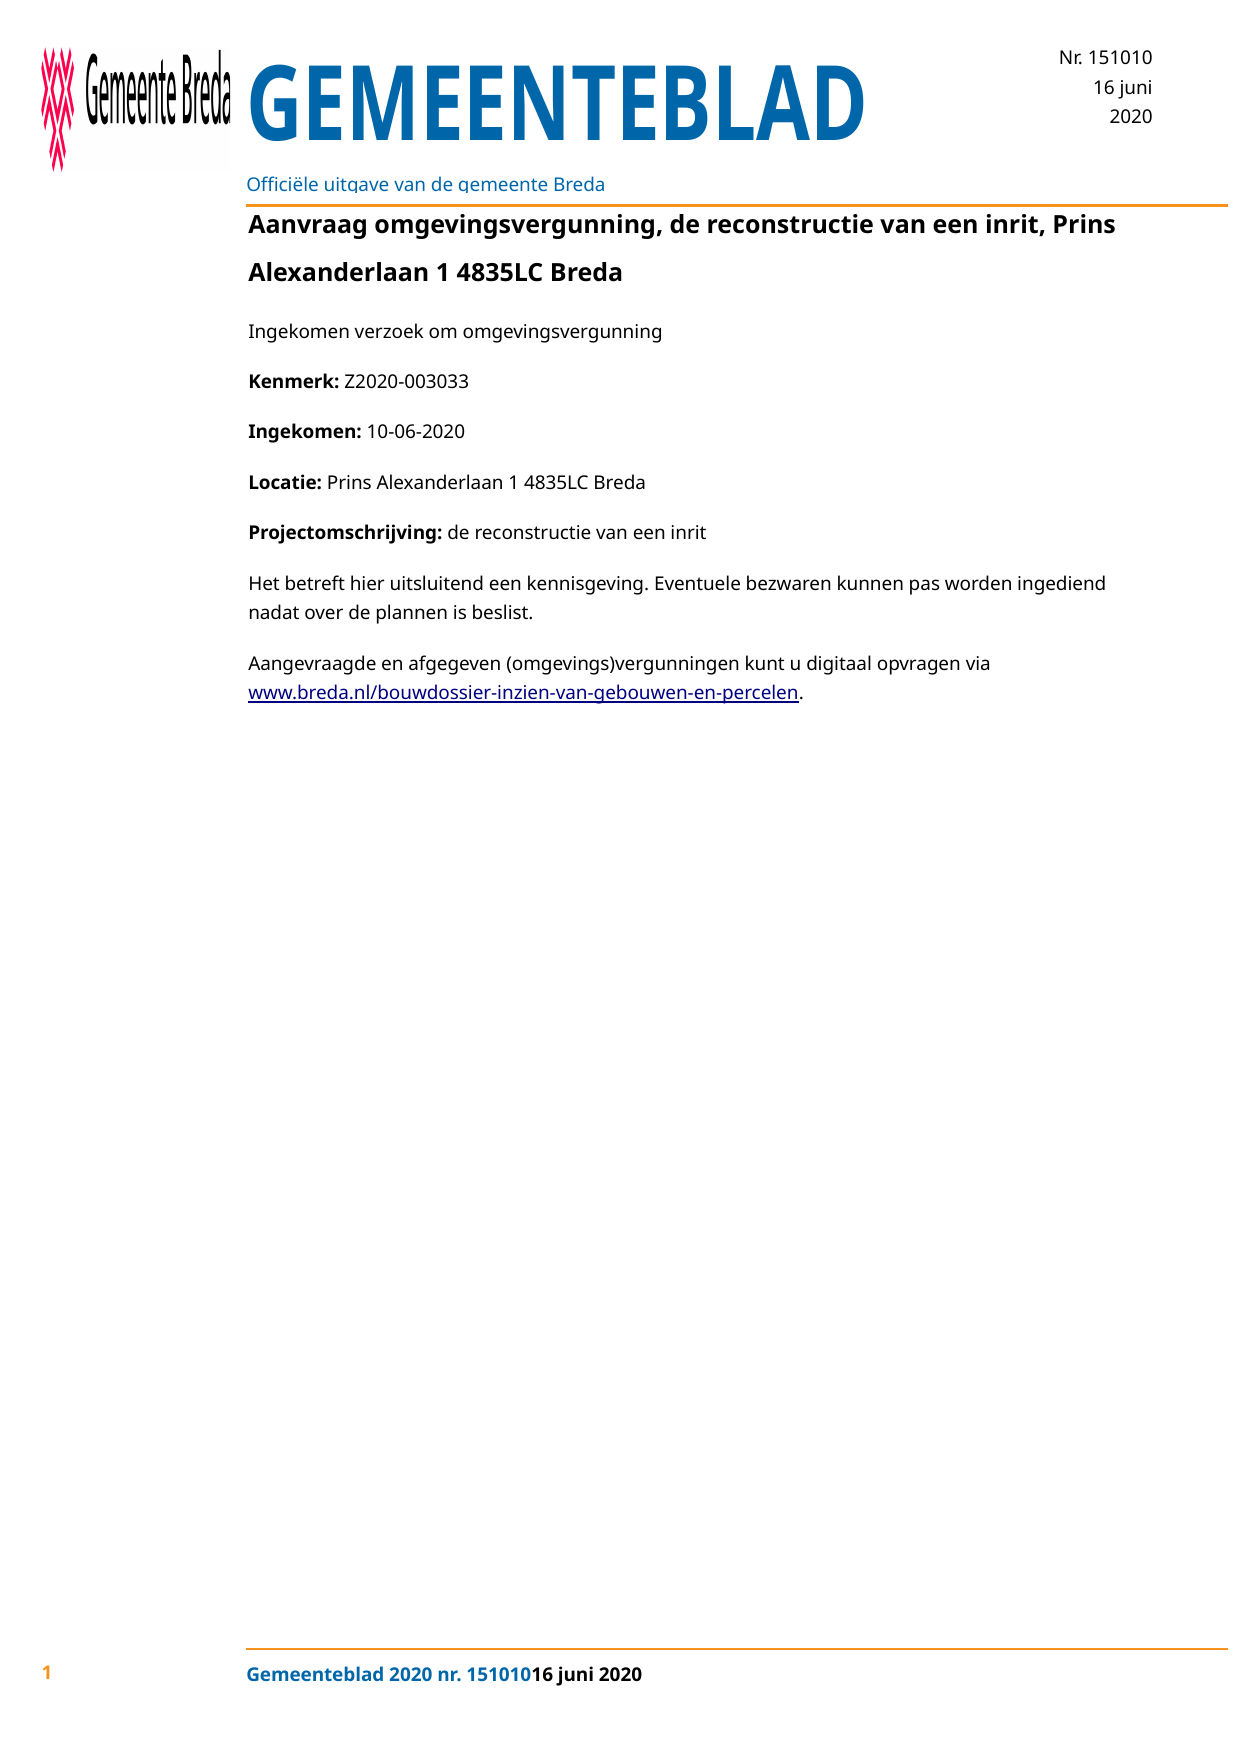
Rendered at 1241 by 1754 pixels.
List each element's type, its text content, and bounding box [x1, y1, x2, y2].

picture [41, 47, 231, 172]
text Locatie: Prins Alexanderlaan 1 4835LC Breda [248, 469, 1152, 495]
text Ingekomen verzoek om omgevingsvergunning [248, 318, 1152, 344]
text Het betreft hier uitsluitend een kennisgeving. Eventuele bezwaren kunnen pas worden ingediend nadat over de plannen is beslist. [248, 570, 1152, 625]
text Aangevraagde en afgegeven (omgevings)vergunningen kunt u digitaal opvragen via www.breda.nl/bouwdossier-inzien-van-gebouwen-en-percelen. [248, 650, 1152, 705]
text Projectomschrijving: de reconstructie van een inrit [248, 519, 1152, 545]
text Ingekomen: 10-06-2020 [248, 419, 1152, 444]
text Aanvraag omgevingsvergunning, de reconstructie van een inrit, Prins Alexanderlaan 1 4835LC Breda [248, 207, 1152, 288]
text Kenmerk: Z2020-003033 [248, 368, 1152, 394]
